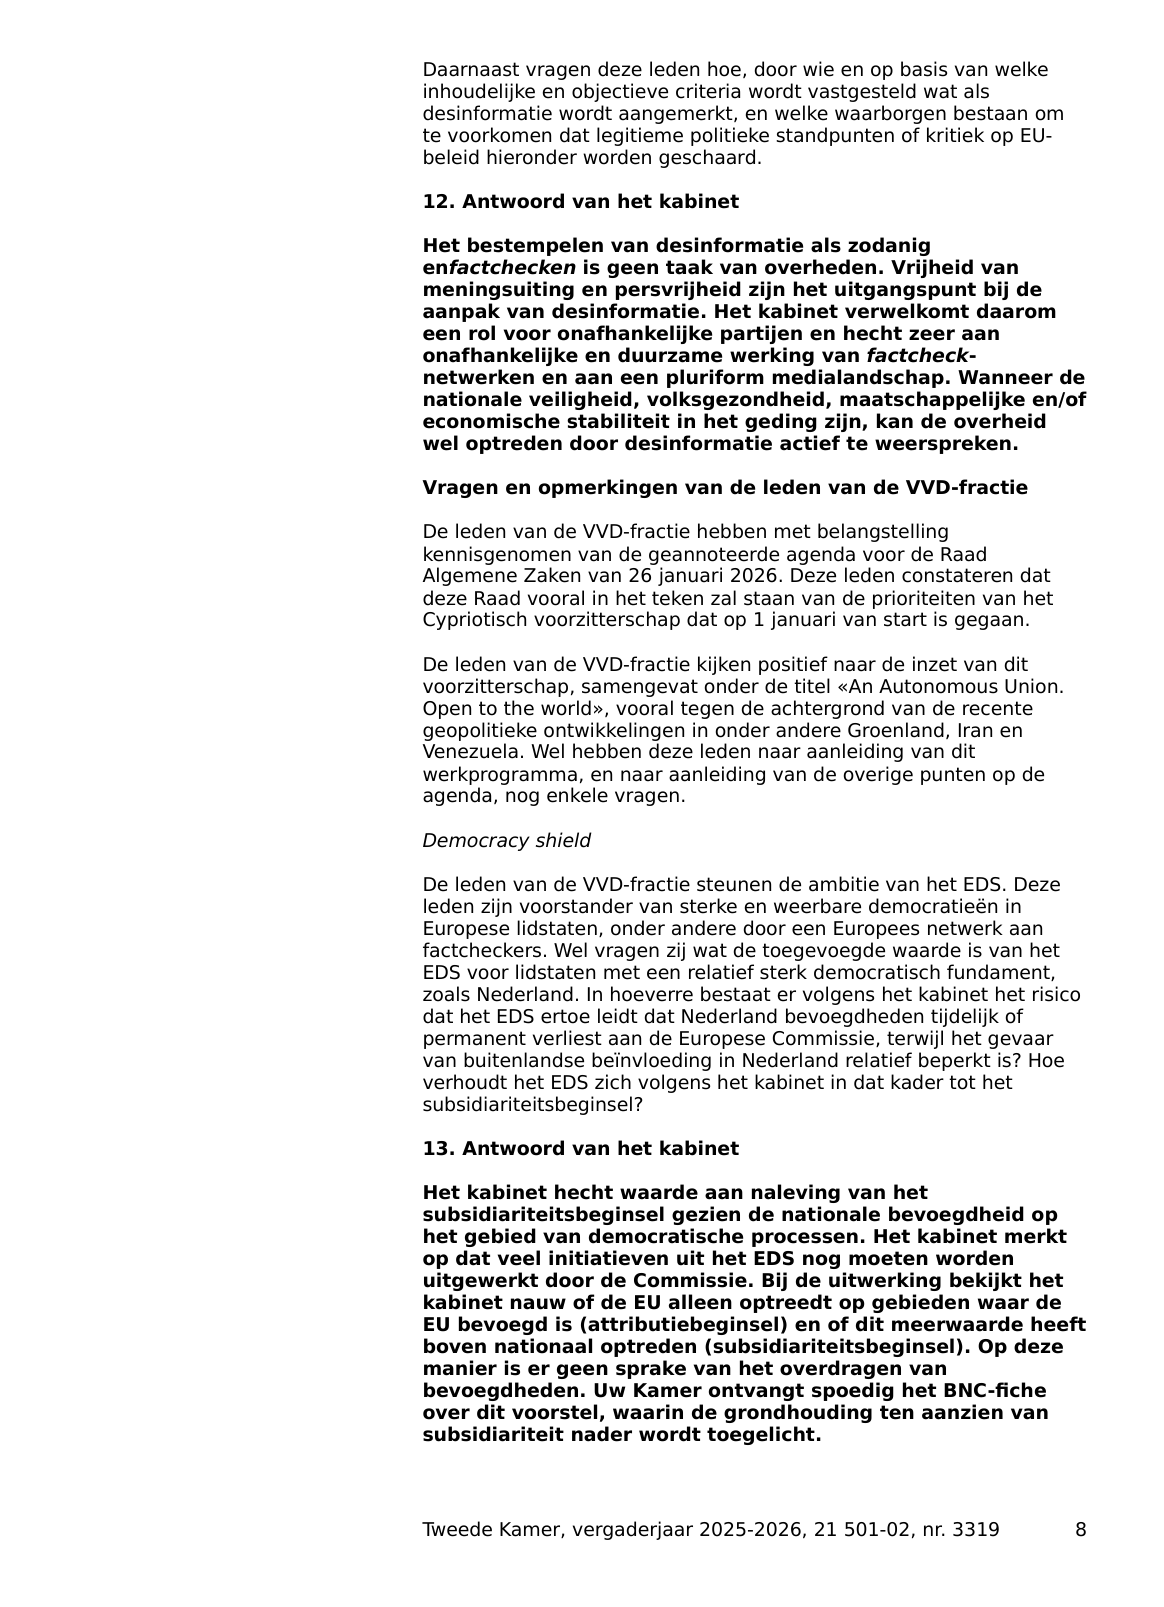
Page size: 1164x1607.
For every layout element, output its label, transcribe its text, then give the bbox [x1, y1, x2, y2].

text Daarnaast vragen deze leden hoe, door wie en op basis van welke inhoudelijke en objectieve criteria wordt vastgesteld wat als desinformatie wordt aangemerkt, en welke waarborgen bestaan om te voorkomen dat legitieme politieke standpunten of kritiek op EU-beleid hieronder worden geschaard. [422, 59, 1087, 169]
text Het kabinet hecht waarde aan naleving van het subsidiariteitsbeginsel gezien de nationale bevoegdheid op het gebied van democratische processen. Het kabinet merkt op dat veel initiatieven uit het EDS nog moeten worden uitgewerkt door de Commissie. Bij de uitwerking bekijkt het kabinet nauw of de EU alleen optreedt op gebieden waar de EU bevoegd is (attributiebeginsel) en of dit meerwaarde heeft boven nationaal optreden (subsidiariteitsbeginsel). Op deze manier is er geen sprake van het overdragen van bevoegdheden. Uw Kamer ontvangt spoedig het BNC-fiche over dit voorstel, waarin de grondhouding ten aanzien van subsidiariteit nader wordt toegelicht. [422, 1182, 1087, 1446]
text De leden van de VVD-fractie steunen de ambitie van het EDS. Deze leden zijn voorstander van sterke en weerbare democratieën in Europese lidstaten, onder andere door een Europees netwerk aan factcheckers. Wel vragen zij wat de toegevoegde waarde is van het EDS voor lidstaten met een relatief sterk democratisch fundament, zoals Nederland. In hoeverre bestaat er volgens het kabinet het risico dat het EDS ertoe leidt dat Nederland bevoegdheden tijdelijk of permanent verliest aan de Europese Commissie, terwijl het gevaar van buitenlandse beïnvloeding in Nederland relatief beperkt is? Hoe verhoudt het EDS zich volgens het kabinet in dat kader tot het subsidiariteitsbeginsel? [422, 874, 1087, 1116]
text Het bestempelen van desinformatie als zodanig enfactchecken is geen taak van overheden. Vrijheid van meningsuiting en persvrijheid zijn het uitgangspunt bij de aanpak van desinformatie. Het kabinet verwelkomt daarom een rol voor onafhankelijke partijen en hecht zeer aan onafhankelijke en duurzame werking van factcheck-netwerken en aan een pluriform medialandschap. Wanneer de nationale veiligheid, volksgezondheid, maatschappelijke en/of economische stabiliteit in het geding zijn, kan de overheid wel optreden door desinformatie actief te weerspreken. [422, 235, 1087, 455]
subtitle Vragen en opmerkingen van de leden van de VVD-fractie [422, 477, 1087, 499]
text 13. Antwoord van het kabinet [422, 1138, 1087, 1160]
text De leden van de VVD-fractie kijken positief naar de inzet van dit voorzitterschap, samengevat onder de titel «An Autonomous Union. Open to the world», vooral tegen de achtergrond van de recente geopolitieke ontwikkelingen in onder andere Groenland, Iran en Venezuela. Wel hebben deze leden naar aanleiding van dit werkprogramma, en naar aanleiding van de overige punten op de agenda, nog enkele vragen. [422, 653, 1087, 807]
text De leden van de VVD-fractie hebben met belangstelling kennisgenomen van de geannoteerde agenda voor de Raad Algemene Zaken van 26 januari 2026. Deze leden constateren dat deze Raad vooral in het teken zal staan van de prioriteiten van het Cypriotisch voorzitterschap dat op 1 januari van start is gegaan. [422, 521, 1087, 631]
text 12. Antwoord van het kabinet [422, 191, 1087, 213]
subtitle Democracy shield [422, 829, 1087, 852]
